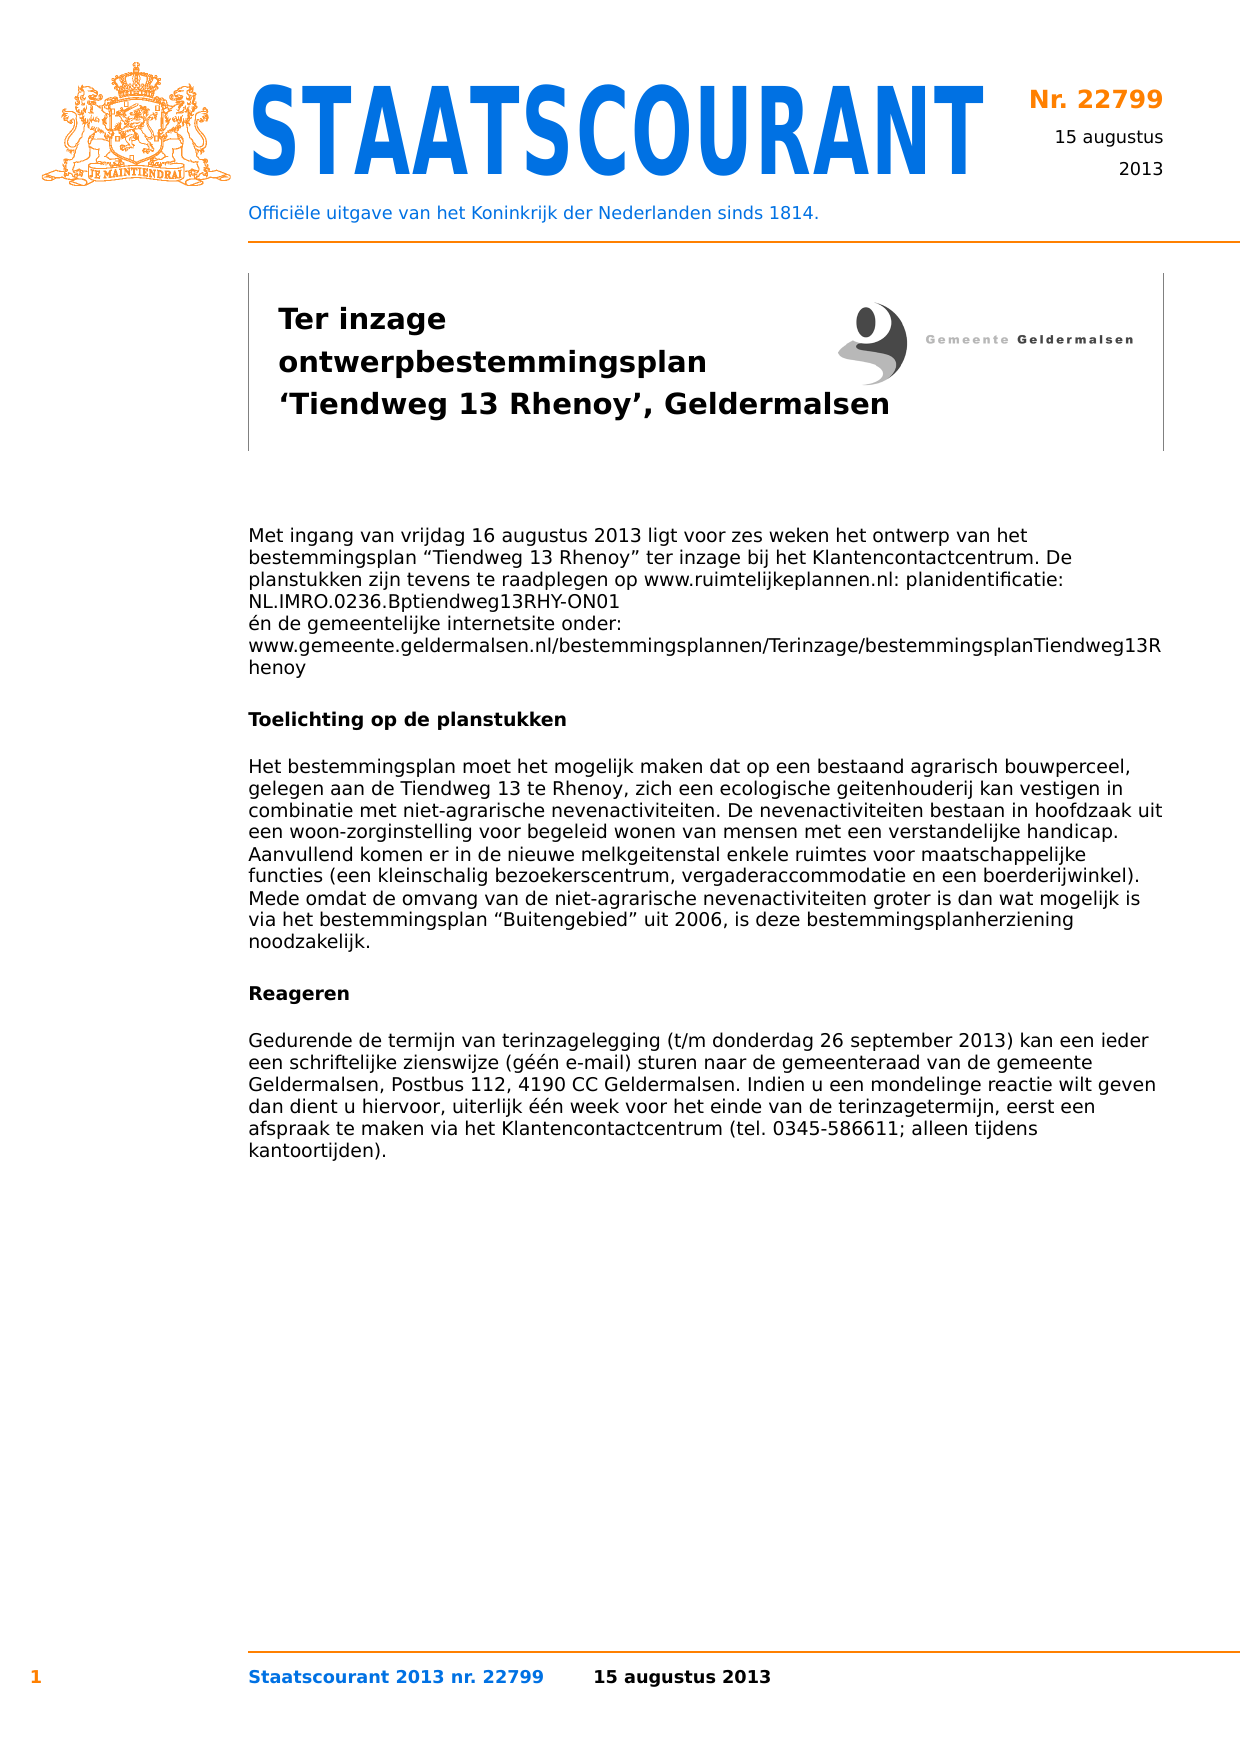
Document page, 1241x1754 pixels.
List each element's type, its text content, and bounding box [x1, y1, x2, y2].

table_header Nr. 22799 [998, 62, 1240, 121]
table_cell Officiële uitgave van het Koninkrijk der Nederlanden sinds 1814. [248, 203, 1240, 241]
table_cell 15 augustus [998, 121, 1240, 153]
table_header [25, 62, 248, 241]
table_header STAATSCOURANT [248, 62, 998, 203]
subtitle Reageren [248, 983, 1163, 1005]
text Het bestemmingsplan moet het mogelijk maken dat op een bestaand agrarisch bouwperceel, gelegen aan de Tiendweg 13 te Rhenoy, zich een ecologische geitenhouderij kan vestigen in combinatie met niet-agrarische nevenactiviteiten. De nevenactiviteiten bestaan in hoofdzaak uit een woon-zorginstelling voor begeleid wonen van mensen met een verstandelijke handicap. Aanvullend komen er in de nieuwe melkgeitenstal enkele ruimtes voor maatschappelijke functies (een kleinschalig bezoekerscentrum, vergaderaccommodatie en een boerderijwinkel). Mede omdat de omvang van de niet-agrarische nevenactiviteiten groter is dan wat mogelijk is via het bestemmingsplan “Buitengebied” uit 2006, is deze bestemmingsplanherziening noodzakelijk. [248, 756, 1163, 953]
subtitle Toelichting op de planstukken [248, 708, 1163, 731]
subtitle Ter inzage ontwerpbestemmingsplan ‘Tiendweg 13 Rhenoy’, Geldermalsen [249, 273, 1163, 451]
picture [838, 302, 1134, 386]
picture [41, 62, 231, 186]
text Gedurende de termijn van terinzagelegging (t/m donderdag 26 september 2013) kan een ieder een schriftelijke zienswijze (géén e-mail) sturen naar de gemeenteraad van de gemeente Geldermalsen, Postbus 112, 4190 CC Geldermalsen. Indien u een mondelinge reactie wilt geven dan dient u hiervoor, uiterlijk één week voor het einde van de terinzagetermijn, eerst een afspraak te maken via het Klantencontactcentrum (tel. 0345-586611; alleen tijdens kantoortijden). [248, 1030, 1163, 1162]
table_cell 2013 [998, 153, 1240, 203]
text Met ingang van vrijdag 16 augustus 2013 ligt voor zes weken het ontwerp van het bestemmingsplan “Tiendweg 13 Rhenoy” ter inzage bij het Klantencontactcentrum. De planstukken zijn tevens te raadplegen op www.ruimtelijkeplannen.nl: planidentificatie: NL.IMRO.0236.Bptiendweg13RHY-ON01 [248, 525, 1163, 613]
text én de gemeentelijke internetsite onder: www.gemeente.geldermalsen.nl/bestemmingsplannen/Terinzage/bestemmingsplanTiendweg13Rhenoy [248, 613, 1163, 678]
